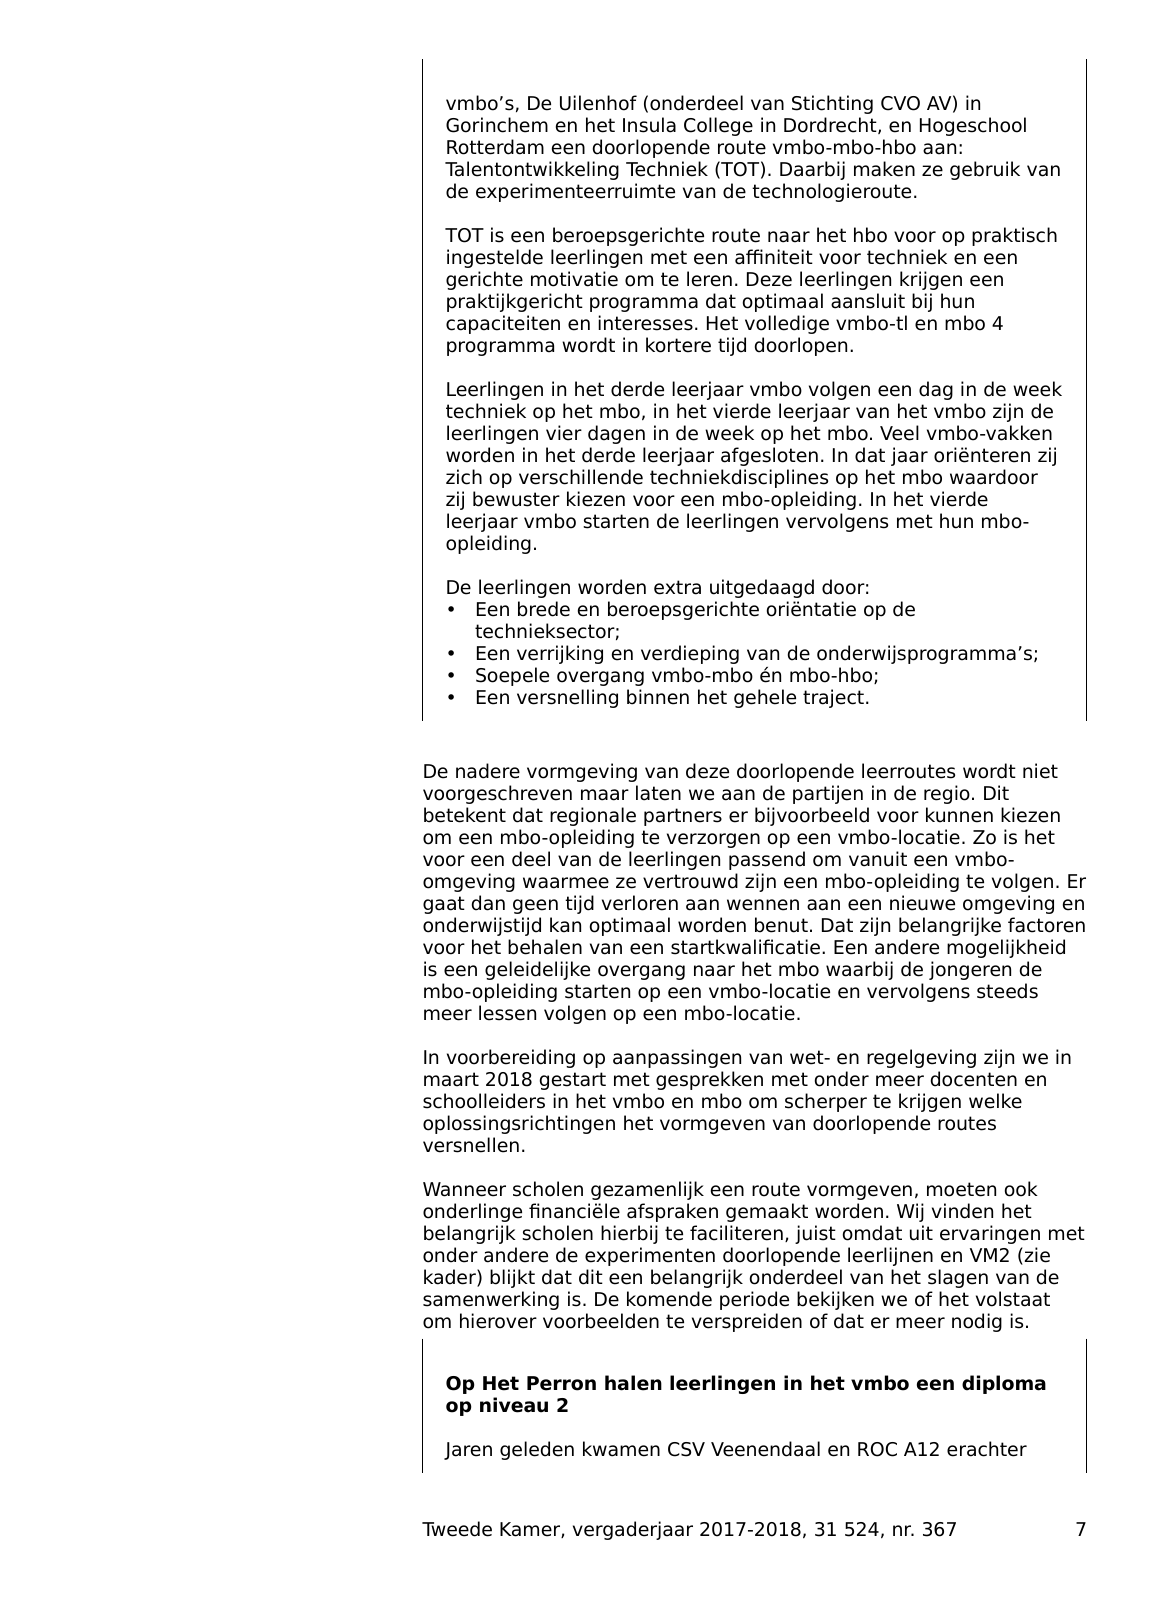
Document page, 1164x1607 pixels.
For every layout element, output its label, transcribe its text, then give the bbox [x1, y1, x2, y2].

text In voorbereiding op aanpassingen van wet- en regelgeving zijn we in maart 2018 gestart met gesprekken met onder meer docenten en schoolleiders in het vmbo en mbo om scherper te krijgen welke oplossingsrichtingen het vormgeven van doorlopende routes versnellen. [422, 1047, 1087, 1157]
table_header vmbo’s, De Uilenhof (onderdeel van Stichting CVO AV) in Gorinchem en het Insula College in Dordrecht, en Hogeschool Rotterdam een doorlopende route vmbo-mbo-hbo aan: Talentontwikkeling Techniek (TOT). Daarbij maken ze gebruik van de experimenteerruimte van de technologieroute. TOT is een beroepsgerichte route naar het hbo voor op praktisch ingestelde leerlingen met een affiniteit voor techniek en een gerichte motivatie om te leren. Deze leerlingen krijgen een praktijkgericht programma dat optimaal aansluit bij hun capaciteiten en interesses. Het volledige vmbo-tl en mbo 4 programma wordt in kortere tijd doorlopen. Leerlingen in het derde leerjaar vmbo volgen een dag in de week techniek op het mbo, in het vierde leerjaar van het vmbo zijn de leerlingen vier dagen in de week op het mbo. Veel vmbo-vakken worden in het derde leerjaar afgesloten. In dat jaar oriënteren zij zich op verschillende techniekdisciplines op het mbo waardoor zij bewuster kiezen voor een mbo-opleiding. In het vierde leerjaar vmbo starten de leerlingen vervolgens met hun mbo-opleiding. De leerlingen worden extra uitgedaagd door: • Een brede en beroepsgerichte oriëntatie op de technieksector; • Een verrijking en verdieping van de onderwijsprogramma’s; • Soepele overgang vmbo-mbo én mbo-hbo; • Een versnelling binnen het gehele traject. [423, 59, 1086, 721]
text De nadere vormgeving van deze doorlopende leerroutes wordt niet voorgeschreven maar laten we aan de partijen in de regio. Dit betekent dat regionale partners er bijvoorbeeld voor kunnen kiezen om een mbo-opleiding te verzorgen op een vmbo-locatie. Zo is het voor een deel van de leerlingen passend om vanuit een vmbo-omgeving waarmee ze vertrouwd zijn een mbo-opleiding te volgen. Er gaat dan geen tijd verloren aan wennen aan een nieuwe omgeving en onderwijstijd kan optimaal worden benut. Dat zijn belangrijke factoren voor het behalen van een startkwalificatie. Een andere mogelijkheid is een geleidelijke overgang naar het mbo waarbij de jongeren de mbo-opleiding starten op een vmbo-locatie en vervolgens steeds meer lessen volgen op een mbo-locatie. [422, 761, 1087, 1024]
text Wanneer scholen gezamenlijk een route vormgeven, moeten ook onderlinge financiële afspraken gemaakt worden. Wij vinden het belangrijk scholen hierbij te faciliteren, juist omdat uit ervaringen met onder andere de experimenten doorlopende leerlijnen en VM2 (zie kader) blijkt dat dit een belangrijk onderdeel van het slagen van de samenwerking is. De komende periode bekijken we of het volstaat om hierover voorbeelden te verspreiden of dat er meer nodig is. [422, 1179, 1087, 1333]
table_header Op Het Perron halen leerlingen in het vmbo een diploma op niveau 2 Jaren geleden kwamen CSV Veenendaal en ROC A12 erachter [423, 1339, 1086, 1472]
